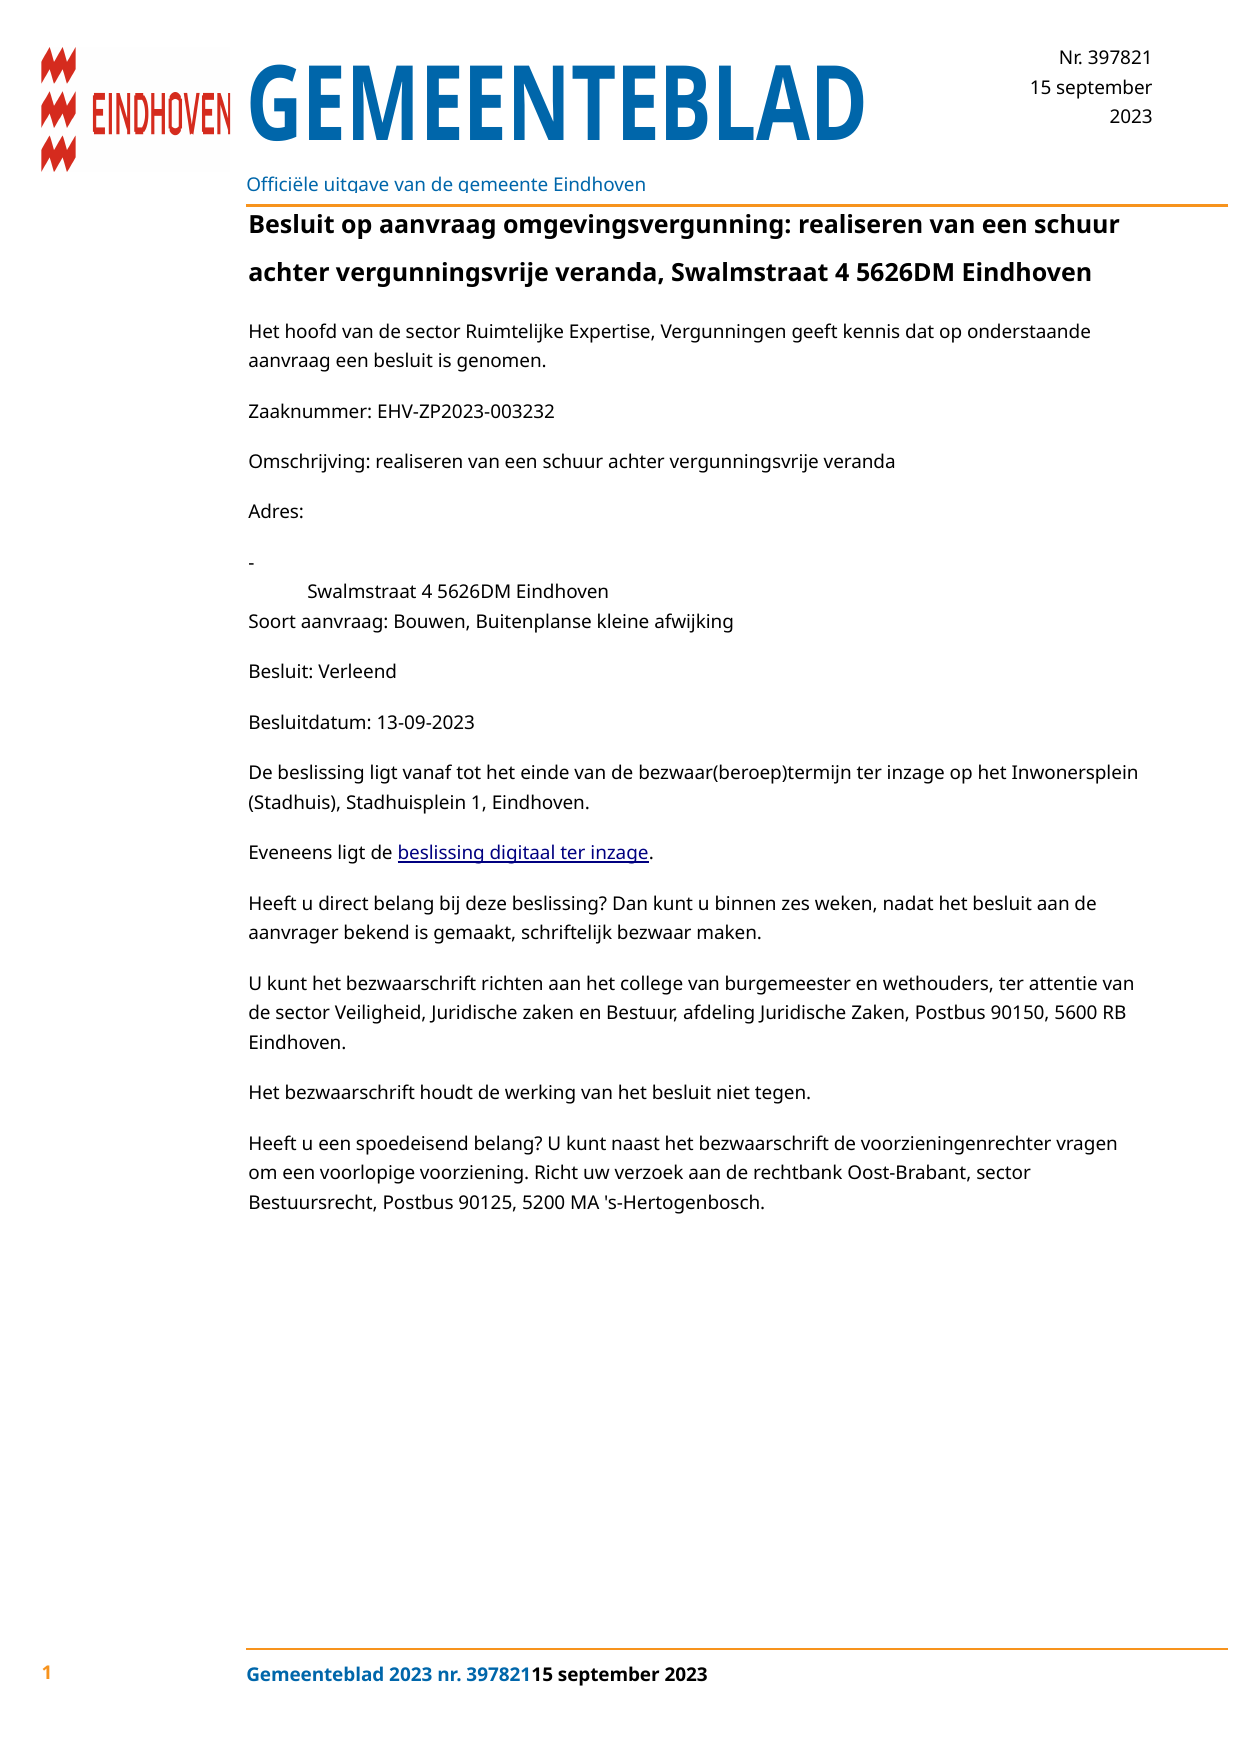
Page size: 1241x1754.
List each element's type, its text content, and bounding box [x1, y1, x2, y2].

text Heeft u direct belang bij deze beslissing? Dan kunt u binnen zes weken, nadat het besluit aan de aanvrager bekend is gemaakt, schriftelijk bezwaar maken. [248, 890, 1152, 945]
picture [41, 47, 231, 172]
list Swalmstraat 4 5626DM Eindhoven [248, 579, 1152, 604]
text Eveneens ligt de beslissing digitaal ter inzage. [248, 839, 1152, 865]
text Besluit: Verleend [248, 659, 1152, 684]
text Besluitdatum: 13-09-2023 [248, 709, 1152, 735]
text Besluit op aanvraag omgevingsvergunning: realiseren van een schuur achter vergunningsvrije veranda, Swalmstraat 4 5626DM Eindhoven [248, 207, 1152, 288]
text Omschrijving: realiseren van een schuur achter vergunningsvrije veranda [248, 448, 1152, 474]
text Heeft u een spoedeisend belang? U kunt naast het bezwaarschrift de voorzieningenrechter vragen om een voorlopige voorziening. Richt uw verzoek aan de rechtbank Oost-Brabant, sector Bestuursrecht, Postbus 90125, 5200 MA 's-Hertogenbosch. [248, 1130, 1152, 1215]
text De beslissing ligt vanaf tot het einde van de bezwaar(beroep)termijn ter inzage op het Inwonersplein (Stadhuis), Stadhuisplein 1, Eindhoven. [248, 759, 1152, 815]
text Soort aanvraag: Bouwen, Buitenplanse kleine afwijking [248, 608, 1152, 634]
text U kunt het bezwaarschrift richten aan het college van burgemeester en wethouders, ter attentie van de sector Veiligheid, Juridische zaken en Bestuur, afdeling Juridische Zaken, Postbus 90150, 5600 RB Eindhoven. [248, 970, 1152, 1055]
text Het bezwaarschrift houdt de werking van het besluit niet tegen. [248, 1079, 1152, 1105]
text Zaaknummer: EHV-ZP2023-003232 [248, 398, 1152, 424]
text Het hoofd van de sector Ruimtelijke Expertise, Vergunningen geeft kennis dat op onderstaande aanvraag een besluit is genomen. [248, 318, 1152, 373]
text Adres: [248, 499, 1152, 524]
